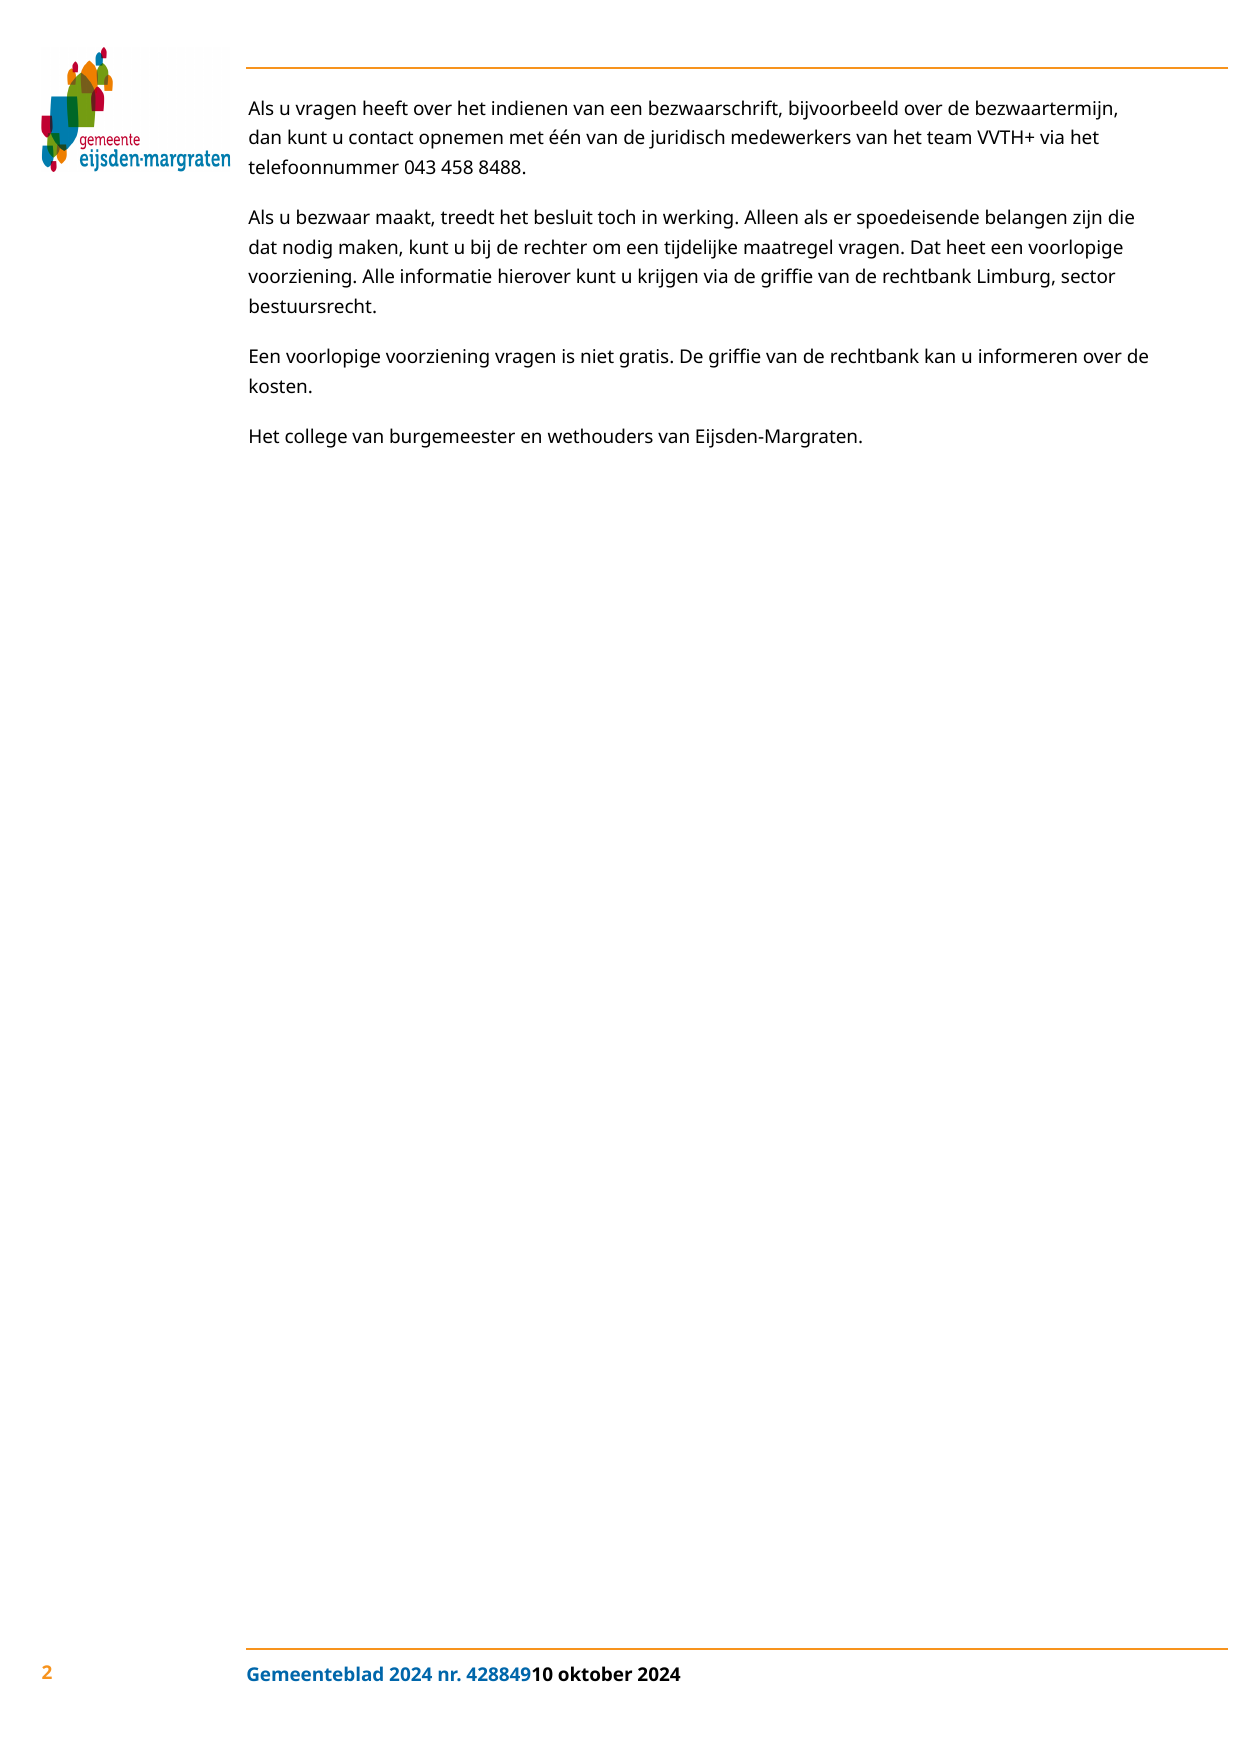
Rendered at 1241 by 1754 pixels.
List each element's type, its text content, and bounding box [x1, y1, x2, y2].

text Als u bezwaar maakt, treedt het besluit toch in werking. Alleen als er spoedeisende belangen zijn die dat nodig maken, kunt u bij de rechter om een tijdelijke maatregel vragen. Dat heet een voorlopige voorziening. Alle informatie hierover kunt u krijgen via de griffie van de rechtbank Limburg, sector bestuursrecht. [248, 204, 1152, 319]
text Een voorlopige voorziening vragen is niet gratis. De griffie van de rechtbank kan u informeren over de kosten. [248, 343, 1152, 399]
text Het college van burgemeester en wethouders van Eijsden-Margraten. [248, 423, 1152, 449]
picture [41, 47, 231, 172]
text Als u vragen heeft over het indienen van een bezwaarschrift, bijvoorbeeld over de bezwaartermijn, dan kunt u contact opnemen met één van de juridisch medewerkers van het team VVTH+ via het telefoonnummer 043 458 8488. [248, 95, 1152, 180]
